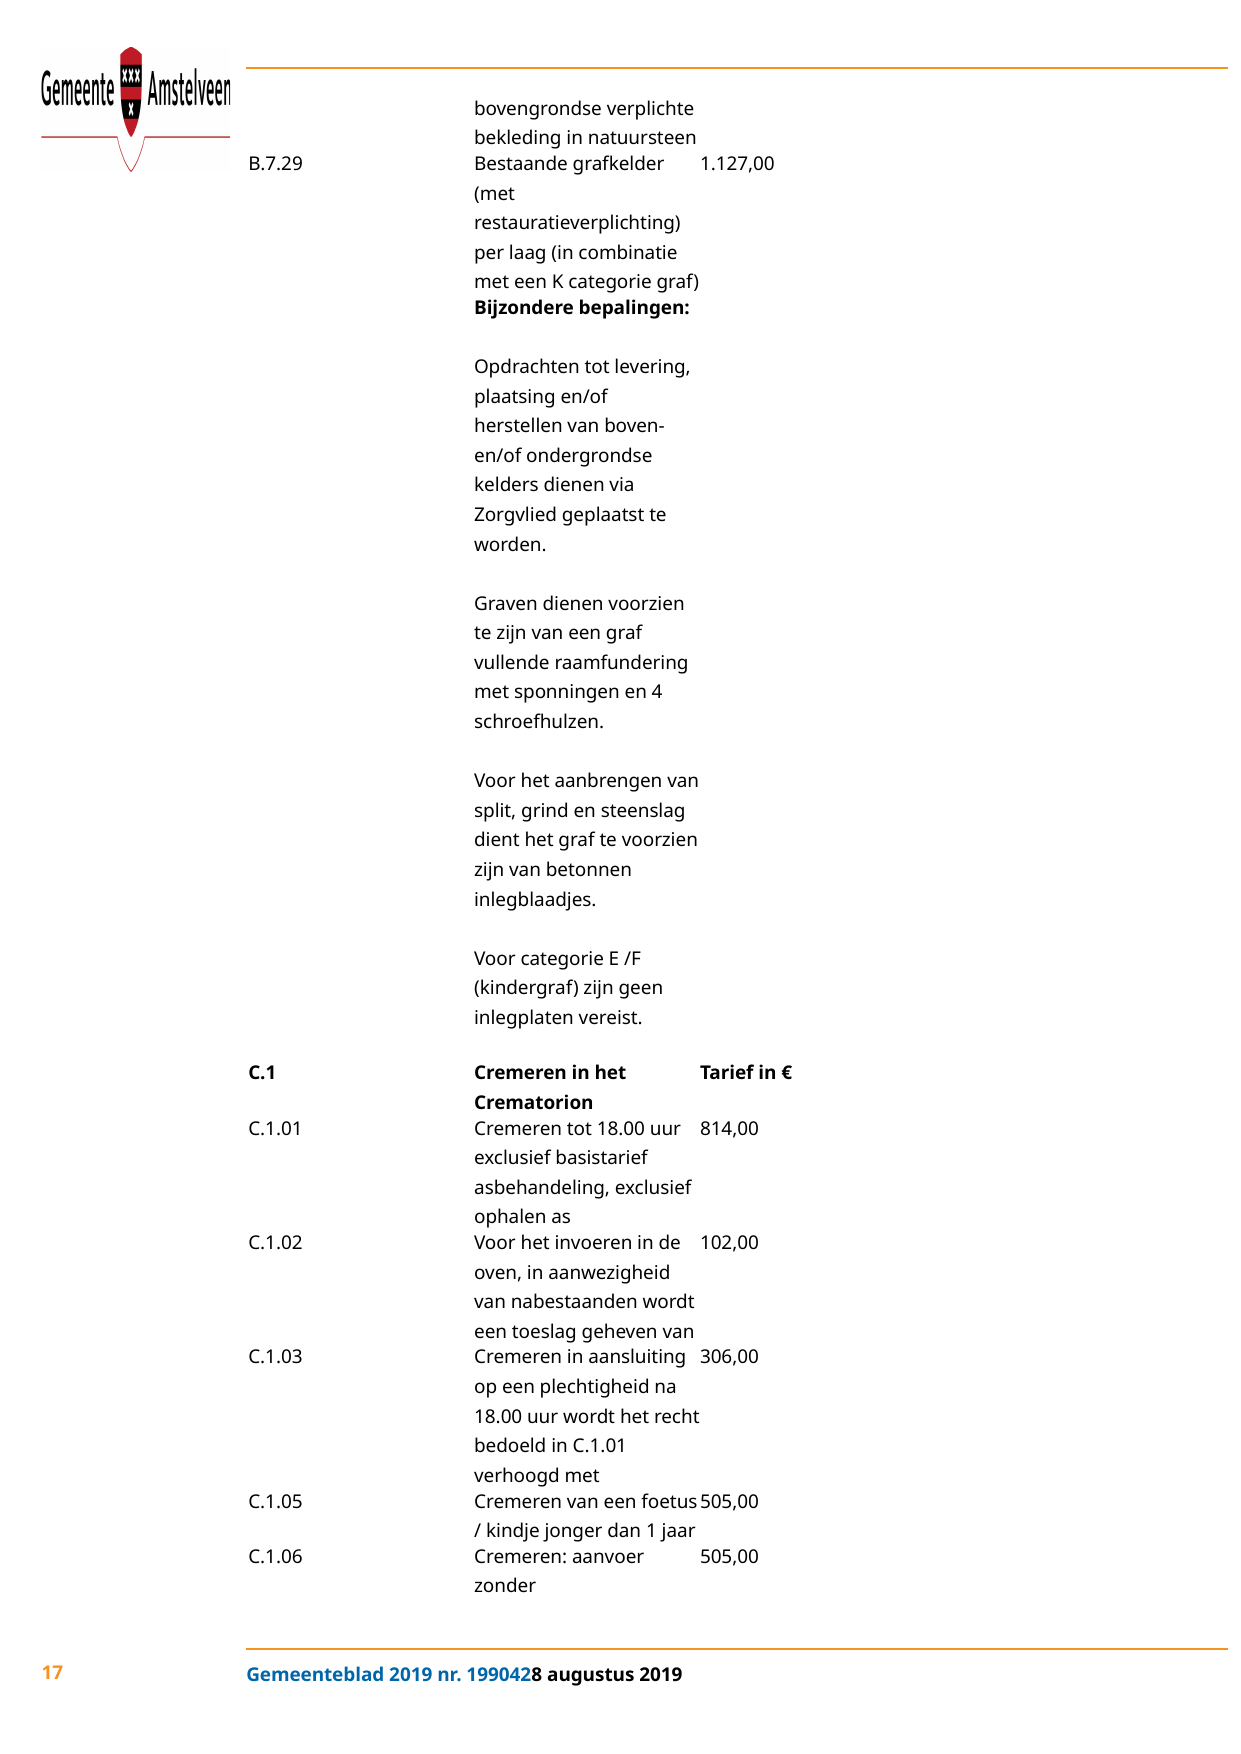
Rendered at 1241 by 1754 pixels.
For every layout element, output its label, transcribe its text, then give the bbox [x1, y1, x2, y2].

table_cell Bestaande grafkelder (met restauratieverplichting) per laag (in combinatie met een K categorie graf) [474, 150, 700, 294]
picture [41, 47, 231, 172]
table_cell Cremeren tot 18.00 uur exclusief basistarief asbehandeling, exclusief ophalen as [474, 1115, 700, 1229]
table_cell Cremeren: aanvoer zonder [474, 1543, 700, 1598]
table_cell C.1.01 [248, 1115, 474, 1229]
table_cell Voor het invoeren in de oven, in aanwezigheid van nabestaanden wordt een toeslag geheven van [474, 1229, 700, 1344]
table_cell C.1.06 [248, 1543, 474, 1598]
table_cell [248, 294, 474, 1059]
table_cell C.1.03 [248, 1344, 474, 1488]
table_cell Tarief in € [700, 1060, 926, 1115]
table_cell C.1.05 [248, 1488, 474, 1543]
table_cell Cremeren in het Crematorion [474, 1060, 700, 1115]
table_cell C.1.02 [248, 1229, 474, 1344]
table_cell Bijzondere bepalingen: Opdrachten tot levering, plaatsing en/of herstellen van boven- en/of ondergrondse kelders dienen via Zorgvlied geplaatst te worden. Graven dienen voorzien te zijn van een graf vullende raamfundering met sponningen en 4 schroefhulzen. Voor het aanbrengen van split, grind en steenslag dient het graf te voorzien zijn van betonnen inlegblaadjes. Voor categorie E /F (kindergraf) zijn geen inlegplaten vereist. [474, 294, 700, 1059]
table_cell bovengrondse verplichte bekleding in natuursteen [474, 95, 700, 150]
table_cell 306,00 [700, 1344, 926, 1488]
table_cell 505,00 [700, 1543, 926, 1598]
table_cell 102,00 [700, 1229, 926, 1344]
table_cell C.1 [248, 1060, 474, 1115]
table_cell B.7.29 [248, 150, 474, 294]
table_cell 505,00 [700, 1488, 926, 1543]
table_cell [248, 95, 474, 150]
table_cell [700, 294, 926, 1059]
table_cell 1.127,00 [700, 150, 926, 294]
table_cell 814,00 [700, 1115, 926, 1229]
table_cell Cremeren in aansluiting op een plechtigheid na 18.00 uur wordt het recht bedoeld in C.1.01 verhoogd met [474, 1344, 700, 1488]
table_cell [700, 95, 926, 150]
table_cell Cremeren van een foetus / kindje jonger dan 1 jaar [474, 1488, 700, 1543]
